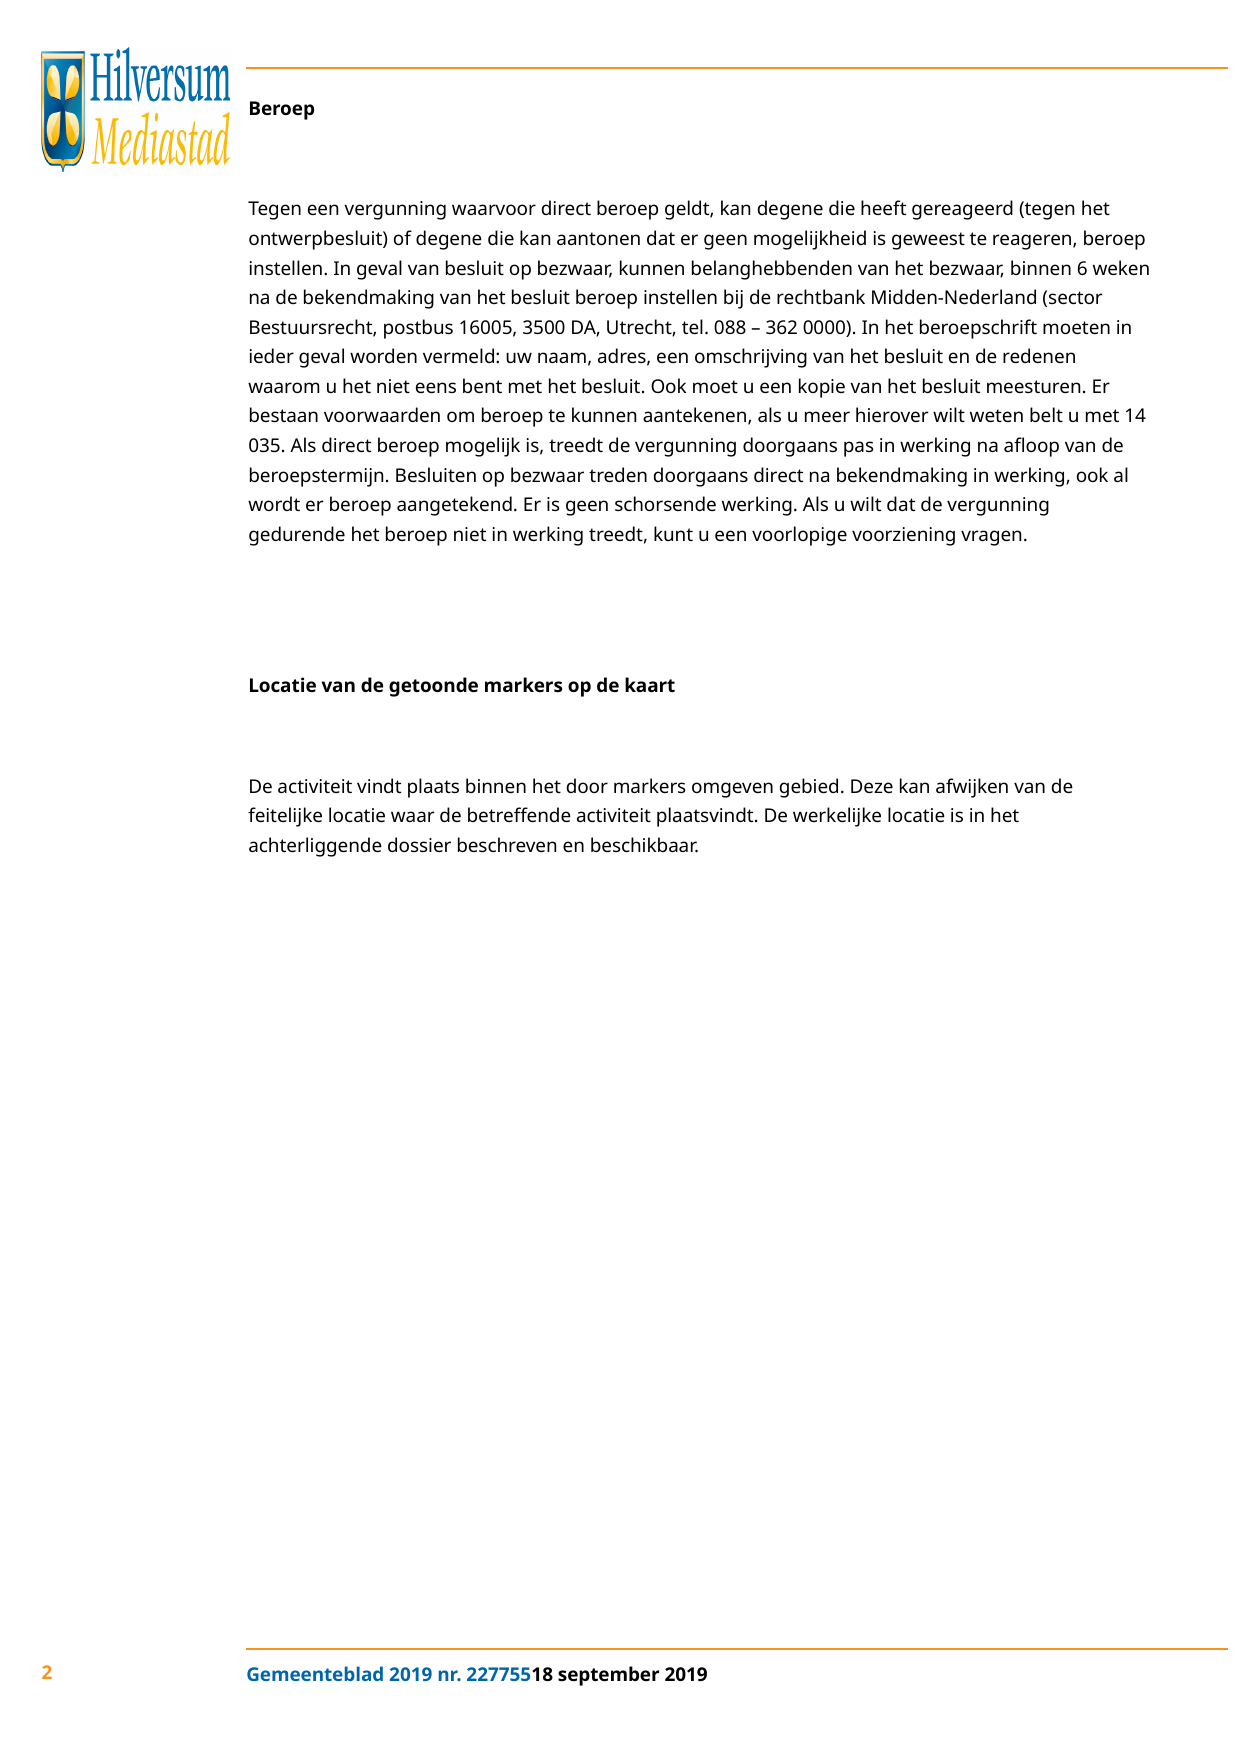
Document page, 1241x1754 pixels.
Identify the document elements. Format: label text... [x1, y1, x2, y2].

text Beroep [248, 95, 1152, 121]
text De activiteit vindt plaats binnen het door markers omgeven gebied. Deze kan afwijken van de feitelijke locatie waar de betreffende activiteit plaatsvindt. De werkelijke locatie is in het achterliggende dossier beschreven en beschikbaar. [248, 773, 1152, 858]
text Tegen een vergunning waarvoor direct beroep geldt, kan degene die heeft gereageerd (tegen het ontwerpbesluit) of degene die kan aantonen dat er geen mogelijkheid is geweest te reageren, beroep instellen. In geval van besluit op bezwaar, kunnen belanghebbenden van het bezwaar, binnen 6 weken na de bekendmaking van het besluit beroep instellen bij de rechtbank Midden-Nederland (sector Bestuursrecht, postbus 16005, 3500 DA, Utrecht, tel. 088 – 362 0000). In het beroepschrift moeten in ieder geval worden vermeld: uw naam, adres, een omschrijving van het besluit en de redenen waarom u het niet eens bent met het besluit. Ook moet u een kopie van het besluit meesturen. Er bestaan voorwaarden om beroep te kunnen aantekenen, als u meer hierover wilt weten belt u met 14 035. Als direct beroep mogelijk is, treedt de vergunning doorgaans pas in werking na afloop van de beroepstermijn. Besluiten op bezwaar treden doorgaans direct na bekendmaking in werking, ook al wordt er beroep aangetekend. Er is geen schorsende werking. Als u wilt dat de vergunning gedurende het beroep niet in werking treedt, kunt u een voorlopige voorziening vragen. [248, 196, 1152, 547]
text Locatie van de getoonde markers op de kaart [248, 672, 1152, 698]
picture [41, 47, 231, 172]
